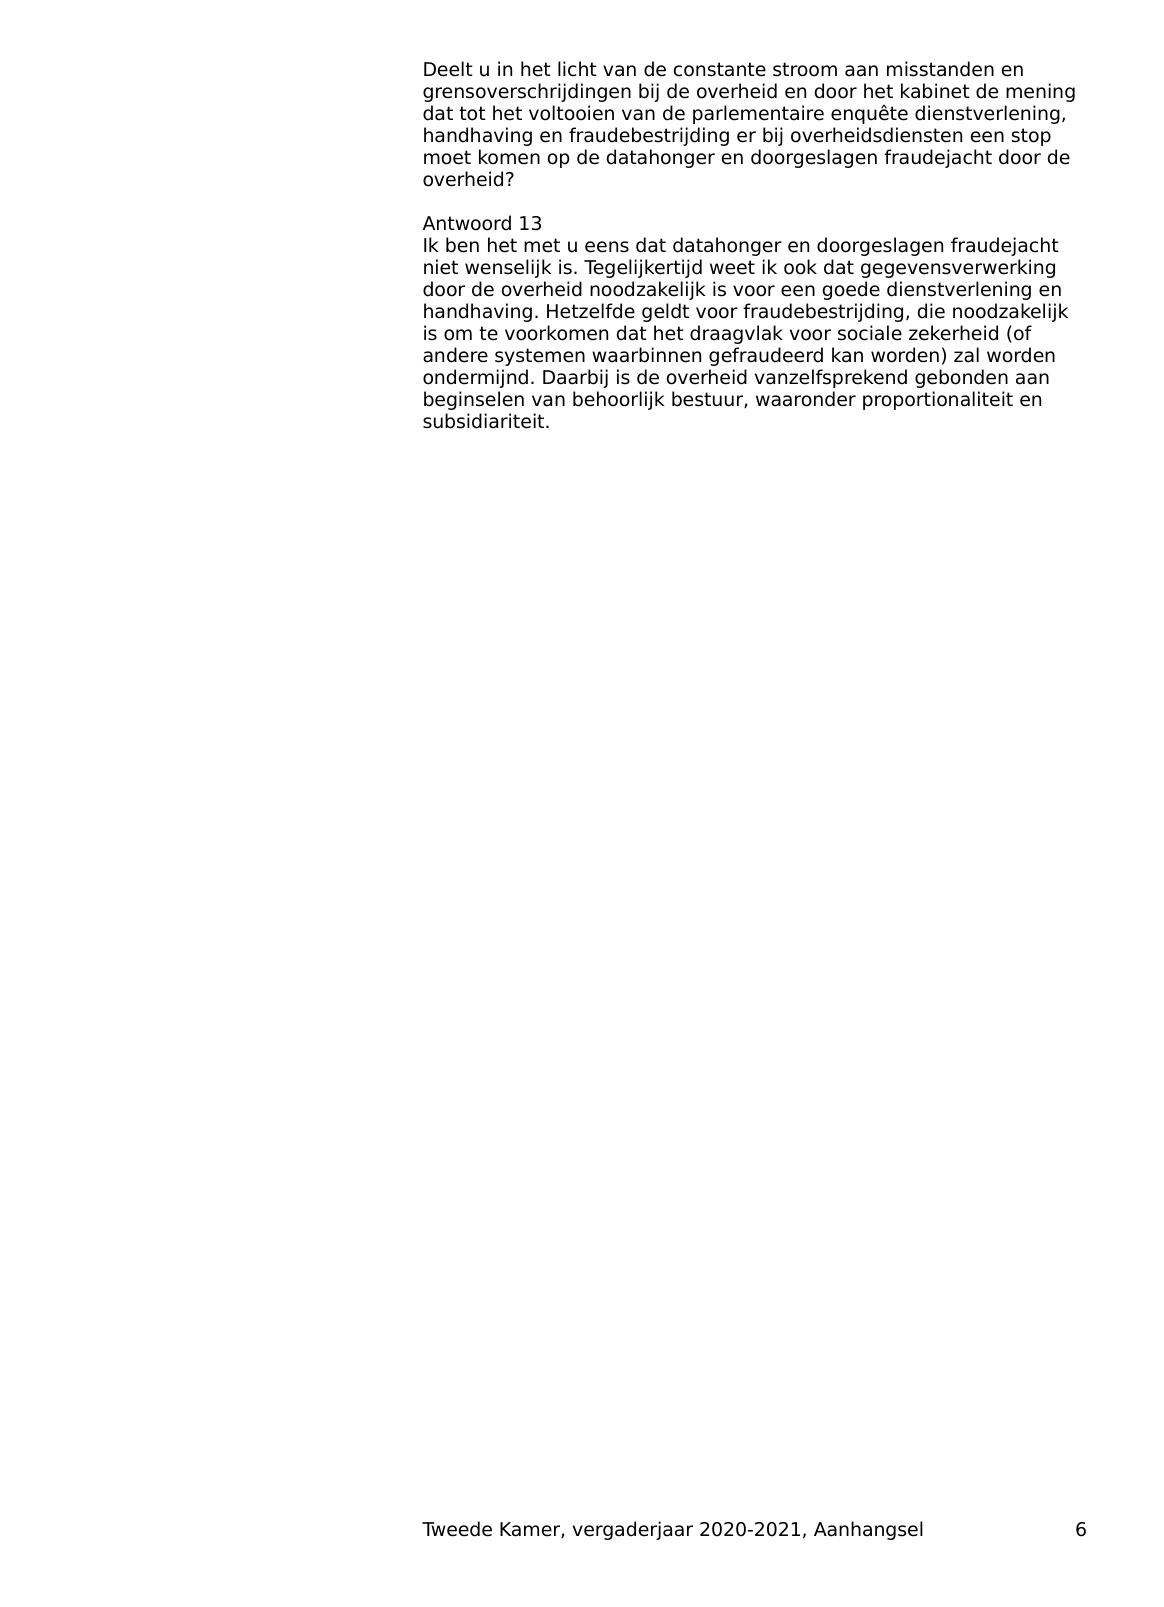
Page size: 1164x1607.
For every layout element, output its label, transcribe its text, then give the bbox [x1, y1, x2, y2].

text Ik ben het met u eens dat datahonger en doorgeslagen fraudejacht niet wenselijk is. Tegelijkertijd weet ik ook dat gegevensverwerking door de overheid noodzakelijk is voor een goede dienstverlening en handhaving. Hetzelfde geldt voor fraudebestrijding, die noodzakelijk is om te voorkomen dat het draagvlak voor sociale zekerheid (of andere systemen waarbinnen gefraudeerd kan worden) zal worden ondermijnd. Daarbij is de overheid vanzelfsprekend gebonden aan beginselen van behoorlijk bestuur, waaronder proportionaliteit en subsidiariteit. [422, 235, 1087, 433]
text Deelt u in het licht van de constante stroom aan misstanden en grensoverschrijdingen bij de overheid en door het kabinet de mening dat tot het voltooien van de parlementaire enquête dienstverlening, handhaving en fraudebestrijding er bij overheidsdiensten een stop moet komen op de datahonger en doorgeslagen fraudejacht door de overheid? [422, 59, 1087, 191]
text Antwoord 13 [422, 213, 1087, 235]
